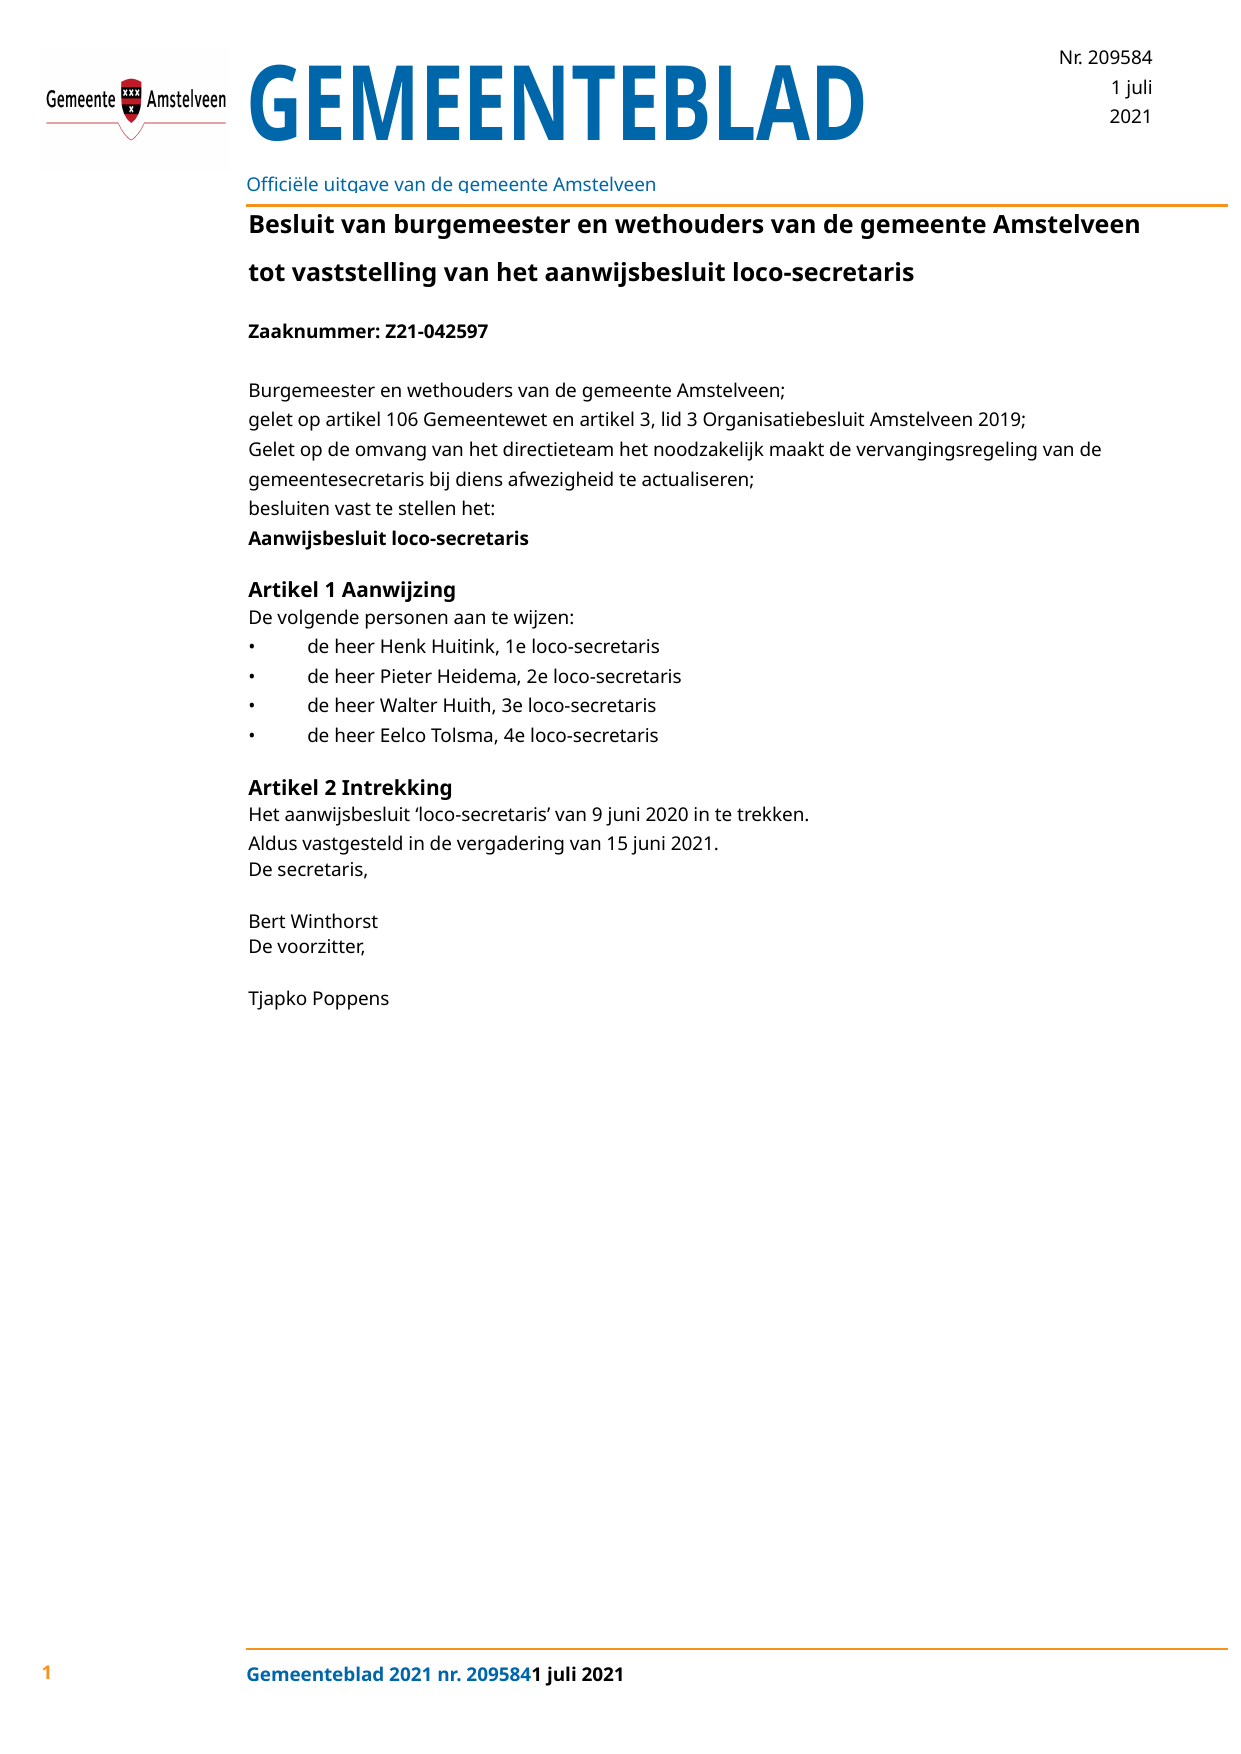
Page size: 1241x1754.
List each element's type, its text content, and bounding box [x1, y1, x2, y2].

text besluiten vast te stellen het: [248, 495, 1152, 521]
list de heer Henk Huitink, 1e loco-secretaris [248, 633, 1152, 659]
text Tjapko Poppens [248, 985, 1152, 1011]
text Artikel 1 Aanwijzing [248, 575, 1152, 604]
text Aanwijsbesluit loco-secretaris [248, 525, 1152, 551]
text Besluit van burgemeester en wethouders van de gemeente Amstelveen tot vaststelling van het aanwijsbesluit loco-secretaris [248, 207, 1152, 288]
list de heer Pieter Heidema, 2e loco-secretaris [248, 663, 1152, 689]
text Het aanwijsbesluit ‘loco-secretaris’ van 9 juni 2020 in te trekken. [248, 801, 1152, 827]
text De voorzitter, [248, 933, 1152, 959]
text Artikel 2 Intrekking [248, 773, 1152, 801]
text Zaaknummer: Z21-042597 [248, 318, 1152, 344]
text Bert Winthorst [248, 908, 1152, 933]
text Aldus vastgesteld in de vergadering van 15 juni 2021. [248, 831, 1152, 856]
text De secretaris, [248, 856, 1152, 882]
text Gelet op de omvang van het directieteam het noodzakelijk maakt de vervangingsregeling van de gemeentesecretaris bij diens afwezigheid te actualiseren; [248, 436, 1152, 492]
text gelet op artikel 106 Gemeentewet en artikel 3, lid 3 Organisatiebesluit Amstelveen 2019; [248, 407, 1152, 432]
picture [41, 47, 231, 172]
text Burgemeester en wethouders van de gemeente Amstelveen; [248, 377, 1152, 403]
list de heer Walter Huith, 3e loco-secretaris [248, 693, 1152, 718]
list de heer Eelco Tolsma, 4e loco-secretaris [248, 722, 1152, 748]
text De volgende personen aan te wijzen: [248, 604, 1152, 629]
